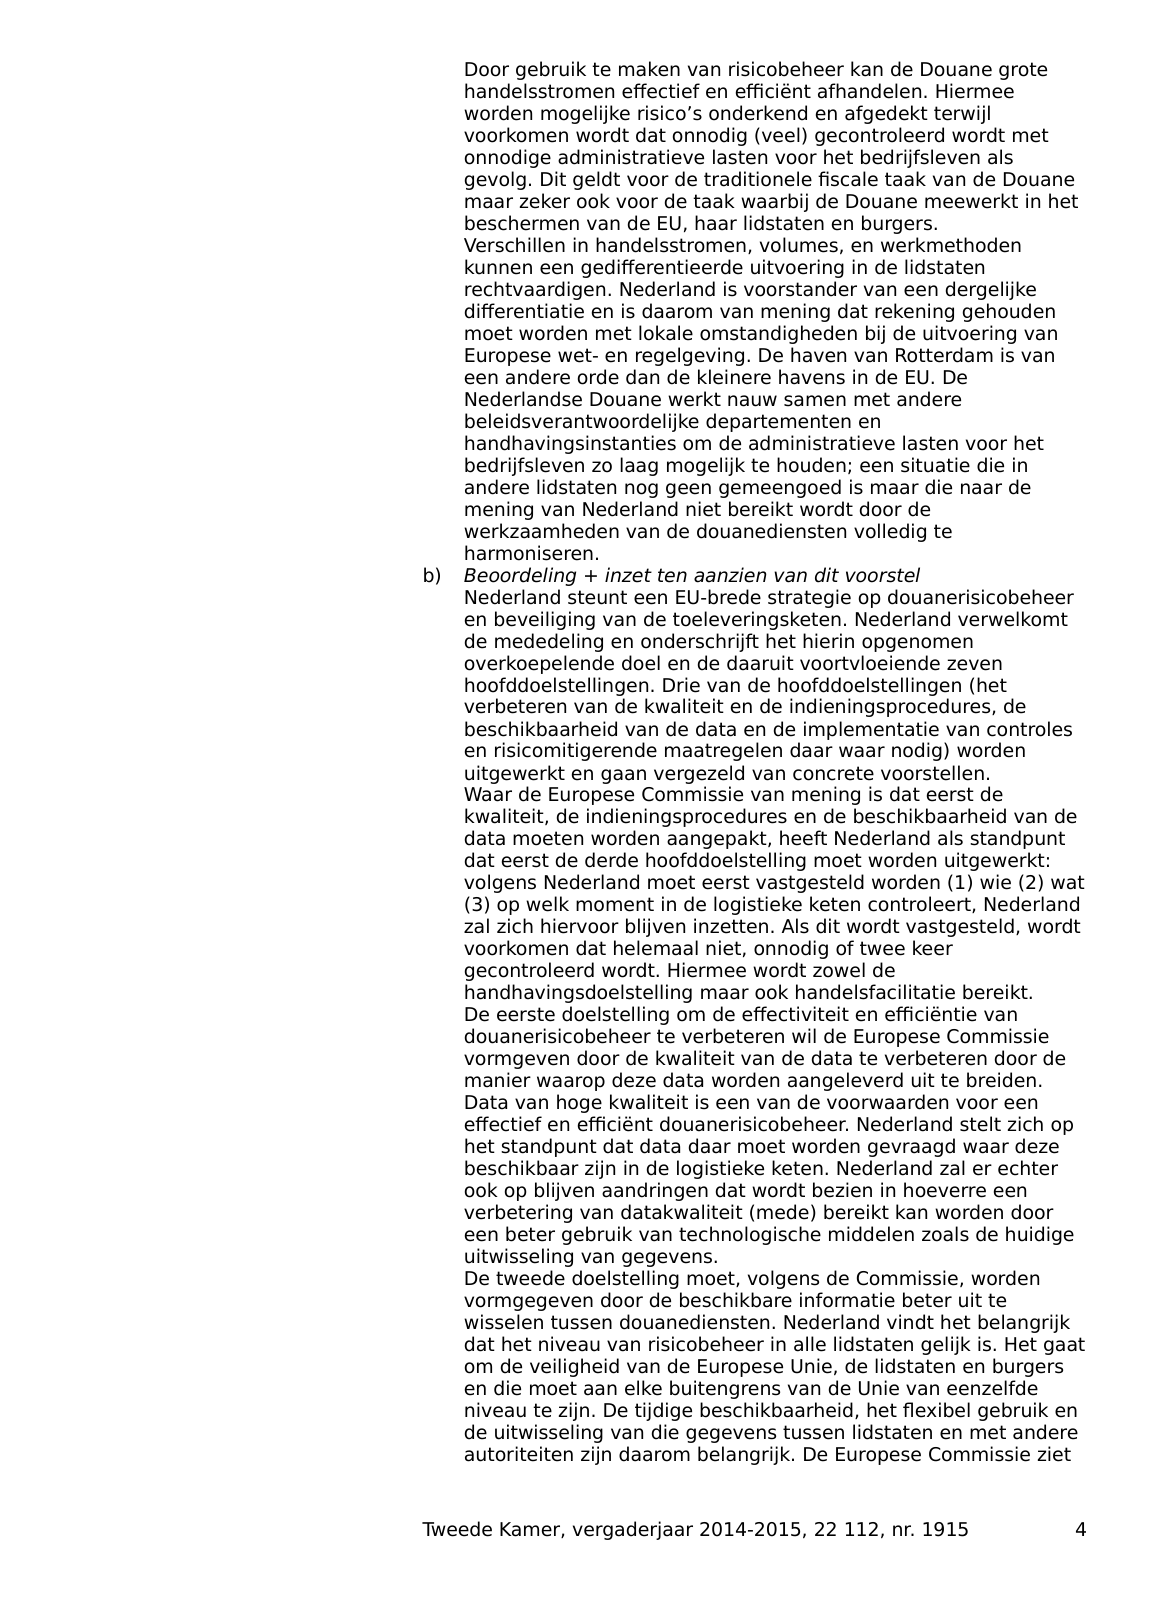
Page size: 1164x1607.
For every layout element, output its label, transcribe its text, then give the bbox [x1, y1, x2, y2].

text Nederland steunt een EU-brede strategie op douanerisicobeheer en beveiliging van de toeleveringsketen. Nederland verwelkomt de mededeling en onderschrijft het hierin opgenomen overkoepelende doel en de daaruit voortvloeiende zeven hoofddoelstellingen. Drie van de hoofddoelstellingen (het verbeteren van de kwaliteit en de indieningsprocedures, de beschikbaarheid van de data en de implementatie van controles en risicomitigerende maatregelen daar waar nodig) worden uitgewerkt en gaan vergezeld van concrete voorstellen. [464, 587, 1087, 784]
text De tweede doelstelling moet, volgens de Commissie, worden vormgegeven door de beschikbare informatie beter uit te wisselen tussen douanediensten. Nederland vindt het belangrijk dat het niveau van risicobeheer in alle lidstaten gelijk is. Het gaat om de veiligheid van de Europese Unie, de lidstaten en burgers en die moet aan elke buitengrens van de Unie van eenzelfde niveau te zijn. De tijdige beschikbaarheid, het flexibel gebruik en de uitwisseling van die gegevens tussen lidstaten en met andere autoriteiten zijn daarom belangrijk. De Europese Commissie ziet [464, 1268, 1087, 1466]
text De eerste doelstelling om de effectiviteit en efficiëntie van douanerisicobeheer te verbeteren wil de Europese Commissie vormgeven door de kwaliteit van de data te verbeteren door de manier waarop deze data worden aangeleverd uit te breiden. Data van hoge kwaliteit is een van de voorwaarden voor een effectief en efficiënt douanerisicobeheer. Nederland stelt zich op het standpunt dat data daar moet worden gevraagd waar deze beschikbaar zijn in de logistieke keten. Nederland zal er echter ook op blijven aandringen dat wordt bezien in hoeverre een verbetering van datakwaliteit (mede) bereikt kan worden door een beter gebruik van technologische middelen zoals de huidige uitwisseling van gegevens. [464, 1004, 1087, 1268]
text Waar de Europese Commissie van mening is dat eerst de kwaliteit, de indieningsprocedures en de beschikbaarheid van de data moeten worden aangepakt, heeft Nederland als standpunt dat eerst de derde hoofddoelstelling moet worden uitgewerkt: volgens Nederland moet eerst vastgesteld worden (1) wie (2) wat (3) op welk moment in de logistieke keten controleert, Nederland zal zich hiervoor blijven inzetten. Als dit wordt vastgesteld, wordt voorkomen dat helemaal niet, onnodig of twee keer gecontroleerd wordt. Hiermee wordt zowel de handhavingsdoelstelling maar ook handelsfacilitatie bereikt. [464, 784, 1087, 1004]
text Door gebruik te maken van risicobeheer kan de Douane grote handelsstromen effectief en efficiënt afhandelen. Hiermee worden mogelijke risico’s onderkend en afgedekt terwijl voorkomen wordt dat onnodig (veel) gecontroleerd wordt met onnodige administratieve lasten voor het bedrijfsleven als gevolg. Dit geldt voor de traditionele fiscale taak van de Douane maar zeker ook voor de taak waarbij de Douane meewerkt in het beschermen van de EU, haar lidstaten en burgers. [464, 59, 1087, 235]
text Verschillen in handelsstromen, volumes, en werkmethoden kunnen een gedifferentieerde uitvoering in de lidstaten rechtvaardigen. Nederland is voorstander van een dergelijke differentiatie en is daarom van mening dat rekening gehouden moet worden met lokale omstandigheden bij de uitvoering van Europese wet- en regelgeving. De haven van Rotterdam is van een andere orde dan de kleinere havens in de EU. De Nederlandse Douane werkt nauw samen met andere beleidsverantwoordelijke departementen en handhavingsinstanties om de administratieve lasten voor het bedrijfsleven zo laag mogelijk te houden; een situatie die in andere lidstaten nog geen gemeengoed is maar die naar de mening van Nederland niet bereikt wordt door de werkzaamheden van de douanediensten volledig te harmoniseren. [464, 235, 1087, 564]
text b) Beoordeling + inzet ten aanzien van dit voorstel [422, 564, 1087, 587]
